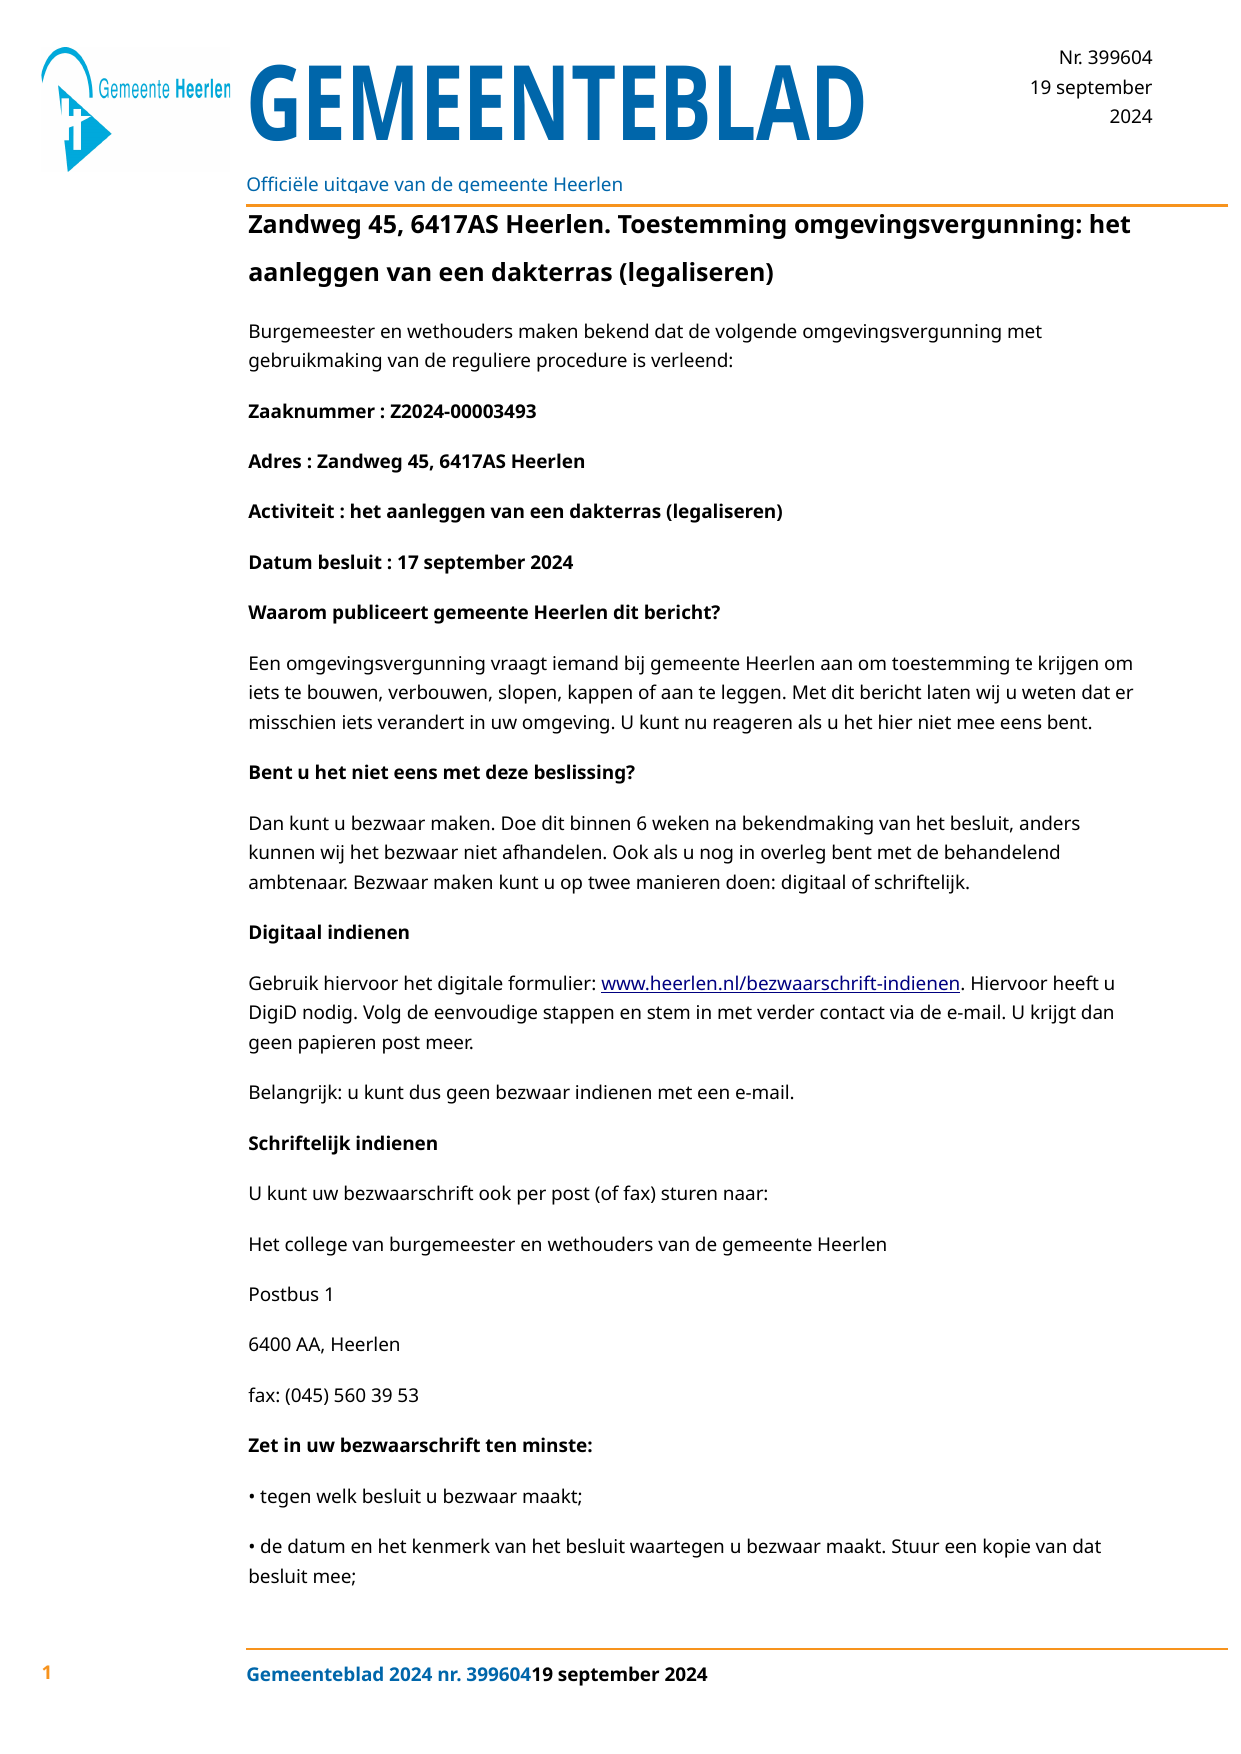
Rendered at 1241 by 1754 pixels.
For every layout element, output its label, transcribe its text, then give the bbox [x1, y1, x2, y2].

text Zet in uw bezwaarschrift ten minste: [248, 1432, 1152, 1458]
text Activiteit : het aanleggen van een dakterras (legaliseren) [248, 499, 1152, 524]
text U kunt uw bezwaarschrift ook per post (of fax) sturen naar: [248, 1180, 1152, 1206]
picture [41, 47, 231, 172]
text Waarom publiceert gemeente Heerlen dit bericht? [248, 599, 1152, 625]
text Belangrijk: u kunt dus geen bezwaar indienen met een e-mail. [248, 1079, 1152, 1105]
text Gebruik hiervoor het digitale formulier: www.heerlen.nl/bezwaarschrift-indienen. Hiervoor heeft u DigiD nodig. Volg de eenvoudige stappen en stem in met verder contact via de e-mail. U krijgt dan geen papieren post meer. [248, 970, 1152, 1055]
text Dan kunt u bezwaar maken. Doe dit binnen 6 weken na bekendmaking van het besluit, anders kunnen wij het bezwaar niet afhandelen. Ook als u nog in overleg bent met de behandelend ambtenaar. Bezwaar maken kunt u op twee manieren doen: digitaal of schriftelijk. [248, 810, 1152, 895]
text Adres : Zandweg 45, 6417AS Heerlen [248, 448, 1152, 474]
text 6400 AA, Heerlen [248, 1332, 1152, 1357]
text Postbus 1 [248, 1281, 1152, 1307]
text Zandweg 45, 6417AS Heerlen. Toestemming omgevingsvergunning: het aanleggen van een dakterras (legaliseren) [248, 207, 1152, 288]
text • de datum en het kenmerk van het besluit waartegen u bezwaar maakt. Stuur een kopie van dat besluit mee; [248, 1533, 1152, 1589]
text fax: (045) 560 39 53 [248, 1382, 1152, 1408]
text Een omgevingsvergunning vraagt iemand bij gemeente Heerlen aan om toestemming te krijgen om iets te bouwen, verbouwen, slopen, kappen of aan te leggen. Met dit bericht laten wij u weten dat er misschien iets verandert in uw omgeving. U kunt nu reageren als u het hier niet mee eens bent. [248, 650, 1152, 735]
text Schriftelijk indienen [248, 1130, 1152, 1156]
text Burgemeester en wethouders maken bekend dat de volgende omgevingsvergunning met gebruikmaking van de reguliere procedure is verleend: [248, 318, 1152, 373]
text Digitaal indienen [248, 919, 1152, 945]
text • tegen welk besluit u bezwaar maakt; [248, 1483, 1152, 1509]
text Zaaknummer : Z2024-00003493 [248, 398, 1152, 424]
text Het college van burgemeester en wethouders van de gemeente Heerlen [248, 1231, 1152, 1257]
text Bent u het niet eens met deze beslissing? [248, 759, 1152, 785]
picture [41, 47, 59, 70]
text Datum besluit : 17 september 2024 [248, 549, 1152, 575]
